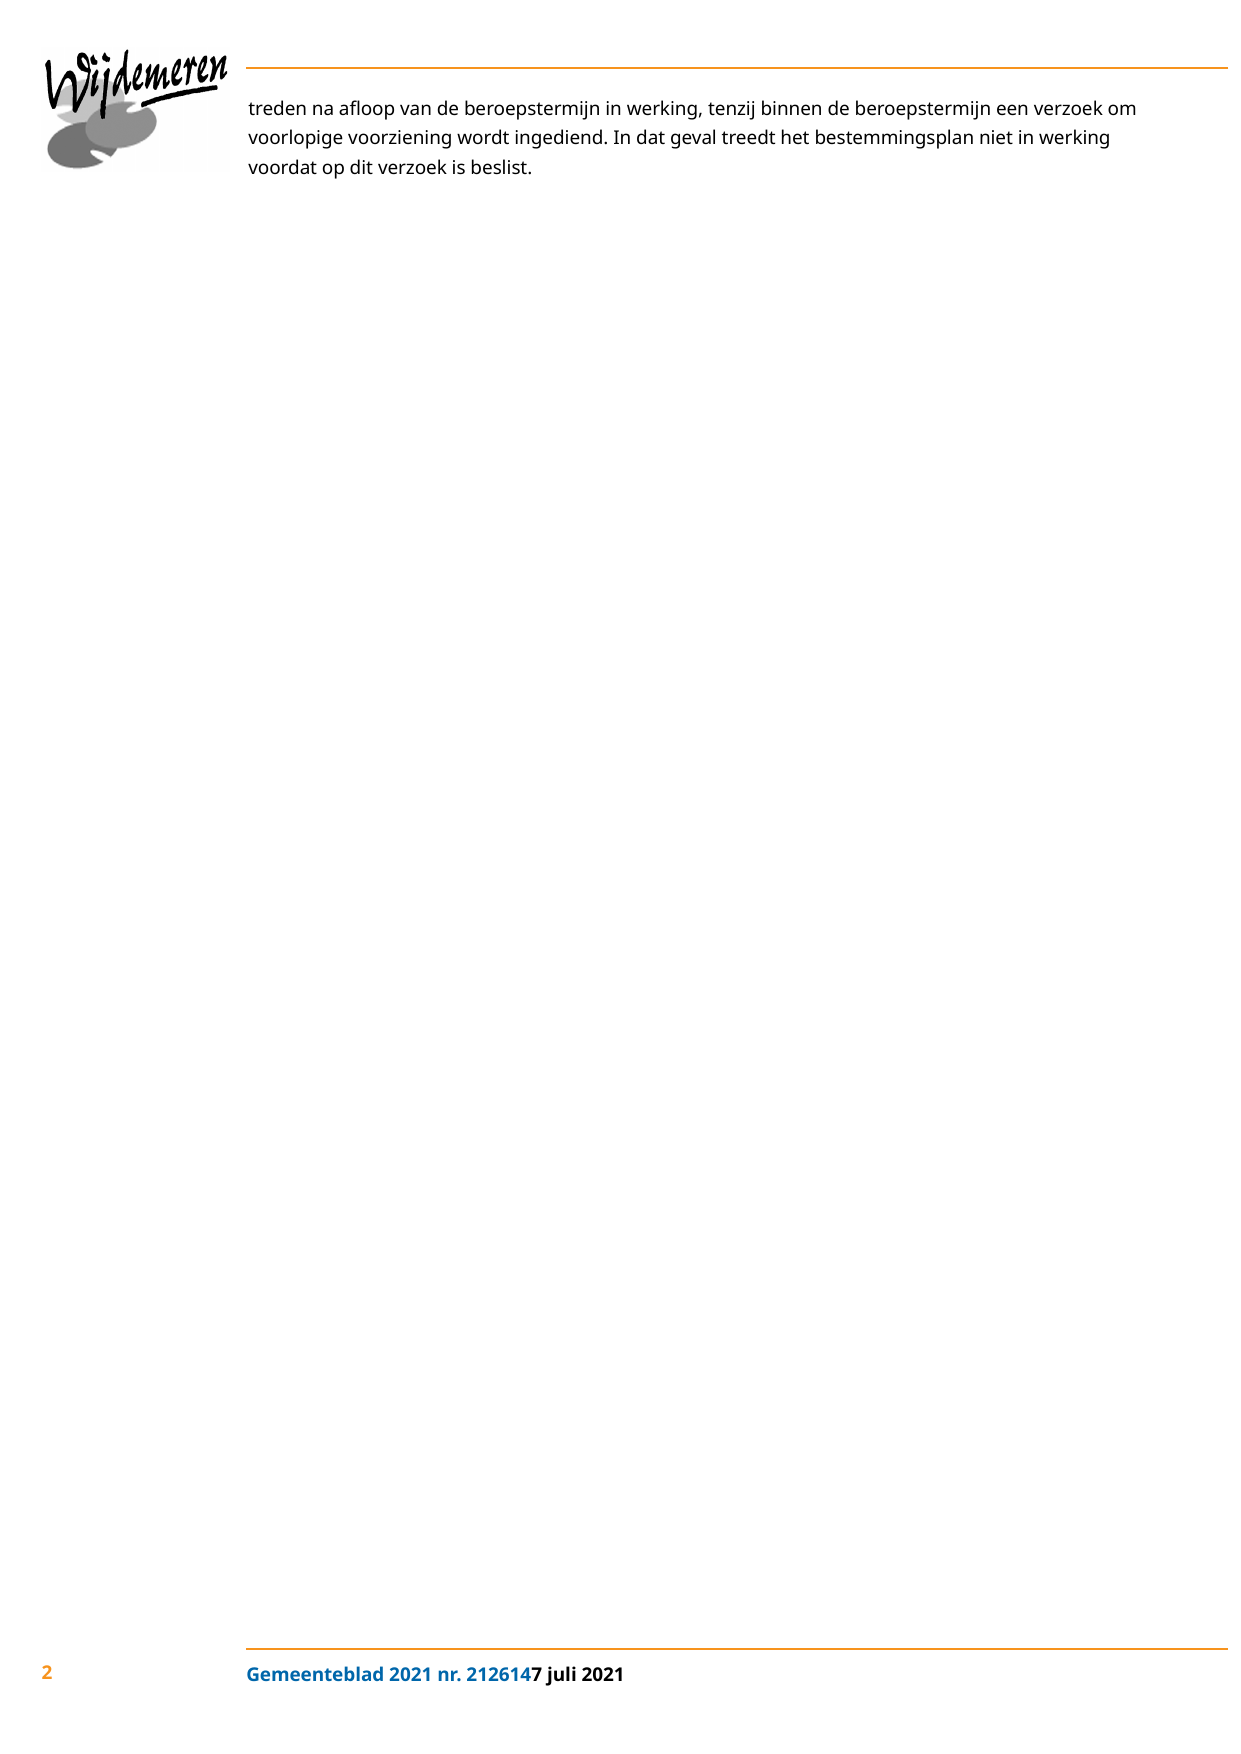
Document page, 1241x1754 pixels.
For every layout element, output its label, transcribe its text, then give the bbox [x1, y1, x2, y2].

picture [41, 47, 231, 172]
text treden na afloop van de beroepstermijn in werking, tenzij binnen de beroepstermijn een verzoek om voorlopige voorziening wordt ingediend. In dat geval treedt het bestemmingsplan niet in werking voordat op dit verzoek is beslist. [248, 95, 1152, 180]
